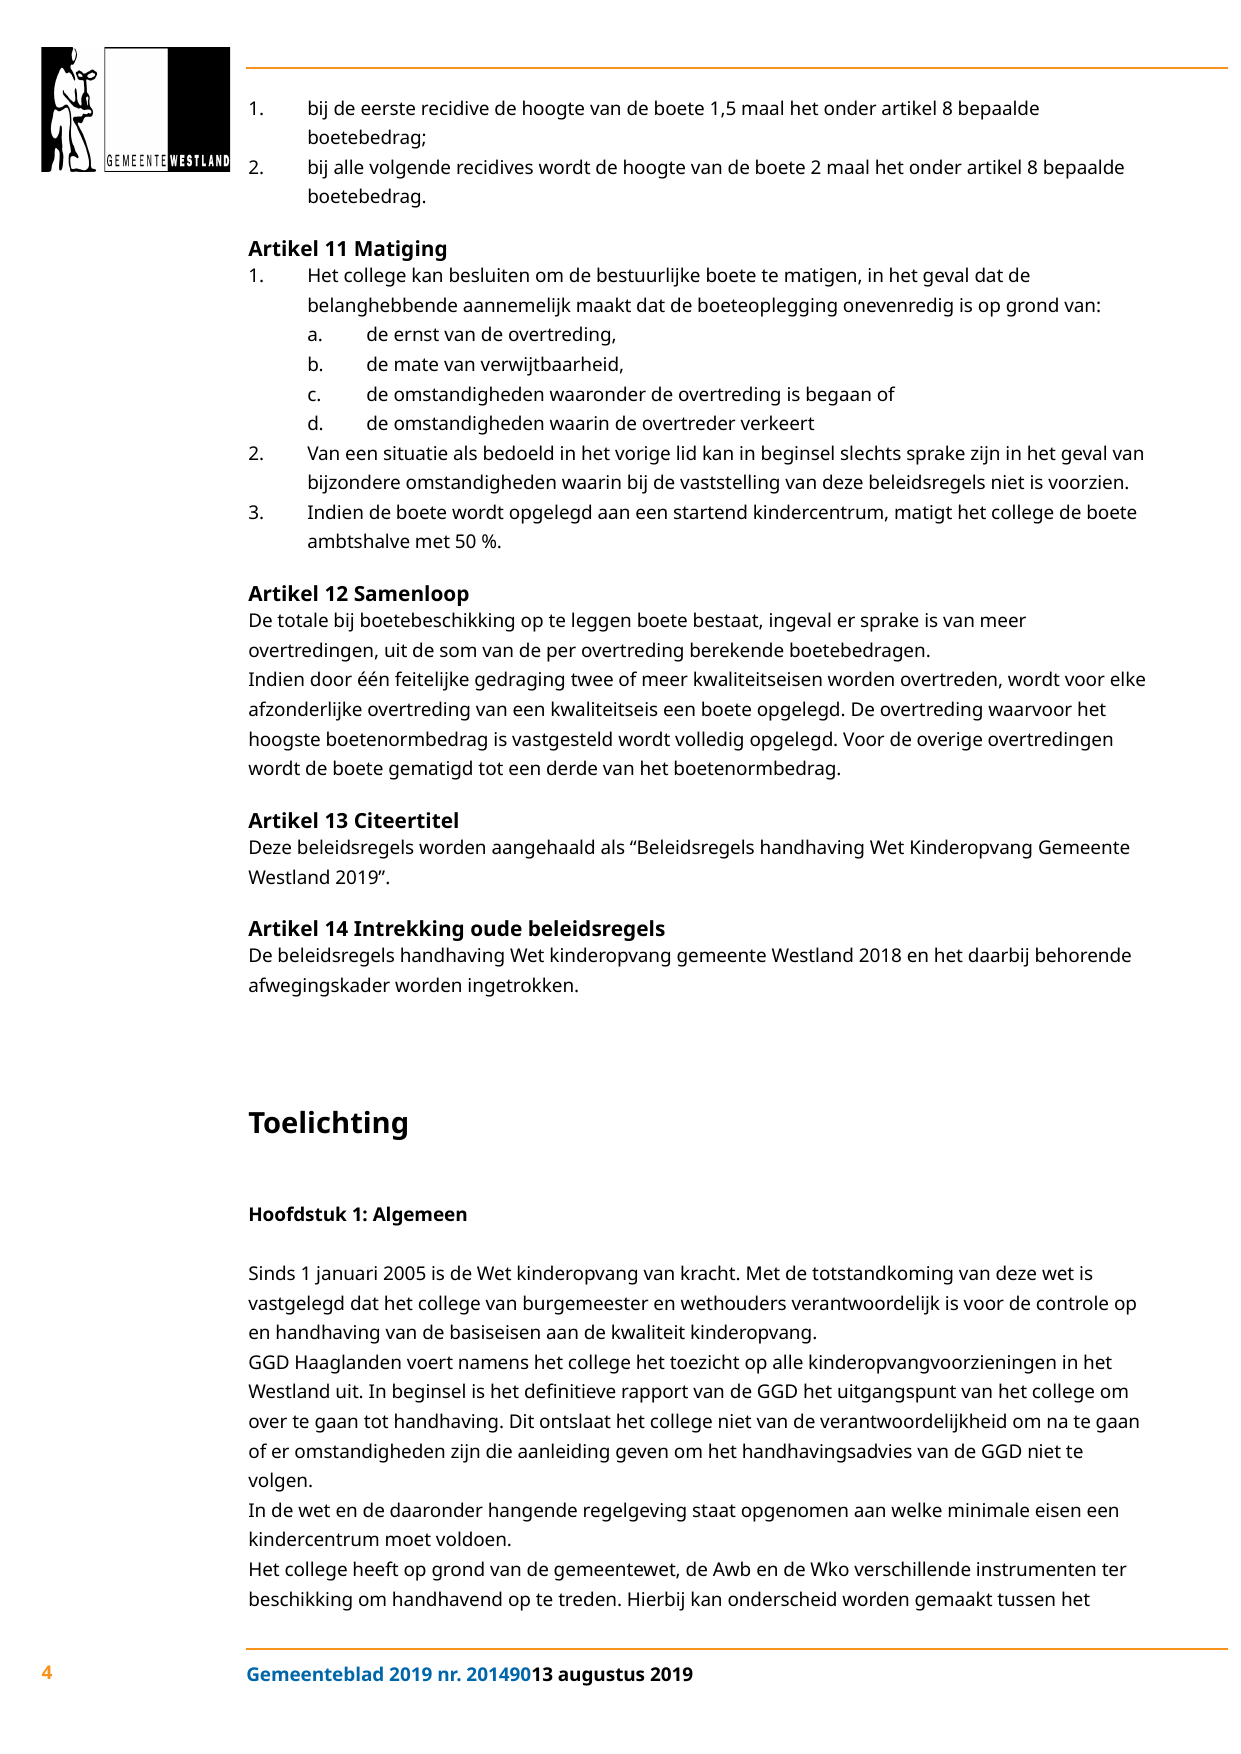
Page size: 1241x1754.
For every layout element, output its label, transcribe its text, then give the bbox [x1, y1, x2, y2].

list Van een situatie als bedoeld in het vorige lid kan in beginsel slechts sprake zijn in het geval van bijzondere omstandigheden waarin bij de vaststelling van deze beleidsregels niet is voorzien. [248, 440, 1152, 495]
text Hoofdstuk 1: Algemeen [248, 1201, 1152, 1227]
text Indien door één feitelijke gedraging twee of meer kwaliteitseisen worden overtreden, wordt voor elke afzonderlijke overtreding van een kwaliteitseis een boete opgelegd. De overtreding waarvoor het hoogste boetenormbedrag is vastgesteld wordt volledig opgelegd. Voor de overige overtredingen wordt de boete gematigd tot een derde van het boetenormbedrag. [248, 667, 1152, 781]
list bij de eerste recidive de hoogte van de boete 1,5 maal het onder artikel 8 bepaalde boetebedrag; [248, 95, 1152, 150]
list Het college kan besluiten om de bestuurlijke boete te matigen, in het geval dat de belanghebbende aannemelijk maakt dat de boeteoplegging onevenredig is op grond van: [248, 262, 1152, 318]
text Het college heeft op grond van de gemeentewet, de Awb en de Wko verschillende instrumenten ter beschikking om handhavend op te treden. Hierbij kan onderscheid worden gemaakt tussen het [248, 1556, 1152, 1612]
text De totale bij boetebeschikking op te leggen boete bestaat, ingeval er sprake is van meer overtredingen, uit de som van de per overtreding berekende boetebedragen. [248, 607, 1152, 663]
list bij alle volgende recidives wordt de hoogte van de boete 2 maal het onder artikel 8 bepaalde boetebedrag. [248, 154, 1152, 209]
text Artikel 12 Samenloop [248, 579, 1152, 607]
text Sinds 1 januari 2005 is de Wet kinderopvang van kracht. Met de totstandkoming van deze wet is vastgelegd dat het college van burgemeester en wethouders verantwoordelijk is voor de controle op en handhaving van de basiseisen aan de kwaliteit kinderopvang. [248, 1260, 1152, 1345]
text Artikel 11 Matiging [248, 234, 1152, 262]
list de ernst van de overtreding, [307, 322, 1152, 347]
list de mate van verwijtbaarheid, [307, 351, 1152, 377]
text In de wet en de daaronder hangende regelgeving staat opgenomen aan welke minimale eisen een kindercentrum moet voldoen. [248, 1497, 1152, 1552]
list de omstandigheden waaronder de overtreding is begaan of [307, 381, 1152, 406]
text Artikel 13 Citeertitel [248, 806, 1152, 834]
text GGD Haaglanden voert namens het college het toezicht op alle kinderopvangvoorzieningen in het Westland uit. In beginsel is het definitieve rapport van de GGD het uitgangspunt van het college om over te gaan tot handhaving. Dit ontslaat het college niet van de verantwoordelijkheid om na te gaan of er omstandigheden zijn die aanleiding geven om het handhavingsadvies van de GGD niet te volgen. [248, 1349, 1152, 1493]
text Artikel 14 Intrekking oude beleidsregels [248, 914, 1152, 943]
list de omstandigheden waarin de overtreder verkeert [307, 410, 1152, 436]
text De beleidsregels handhaving Wet kinderopvang gemeente Westland 2018 en het daarbij behorende afwegingskader worden ingetrokken. [248, 943, 1152, 998]
text Deze beleidsregels worden aangehaald als “Beleidsregels handhaving Wet Kinderopvang Gemeente Westland 2019”. [248, 834, 1152, 889]
picture [41, 47, 231, 172]
text Toelichting [248, 1103, 1152, 1142]
list Indien de boete wordt opgelegd aan een startend kindercentrum, matigt het college de boete ambtshalve met 50 %. [248, 499, 1152, 554]
